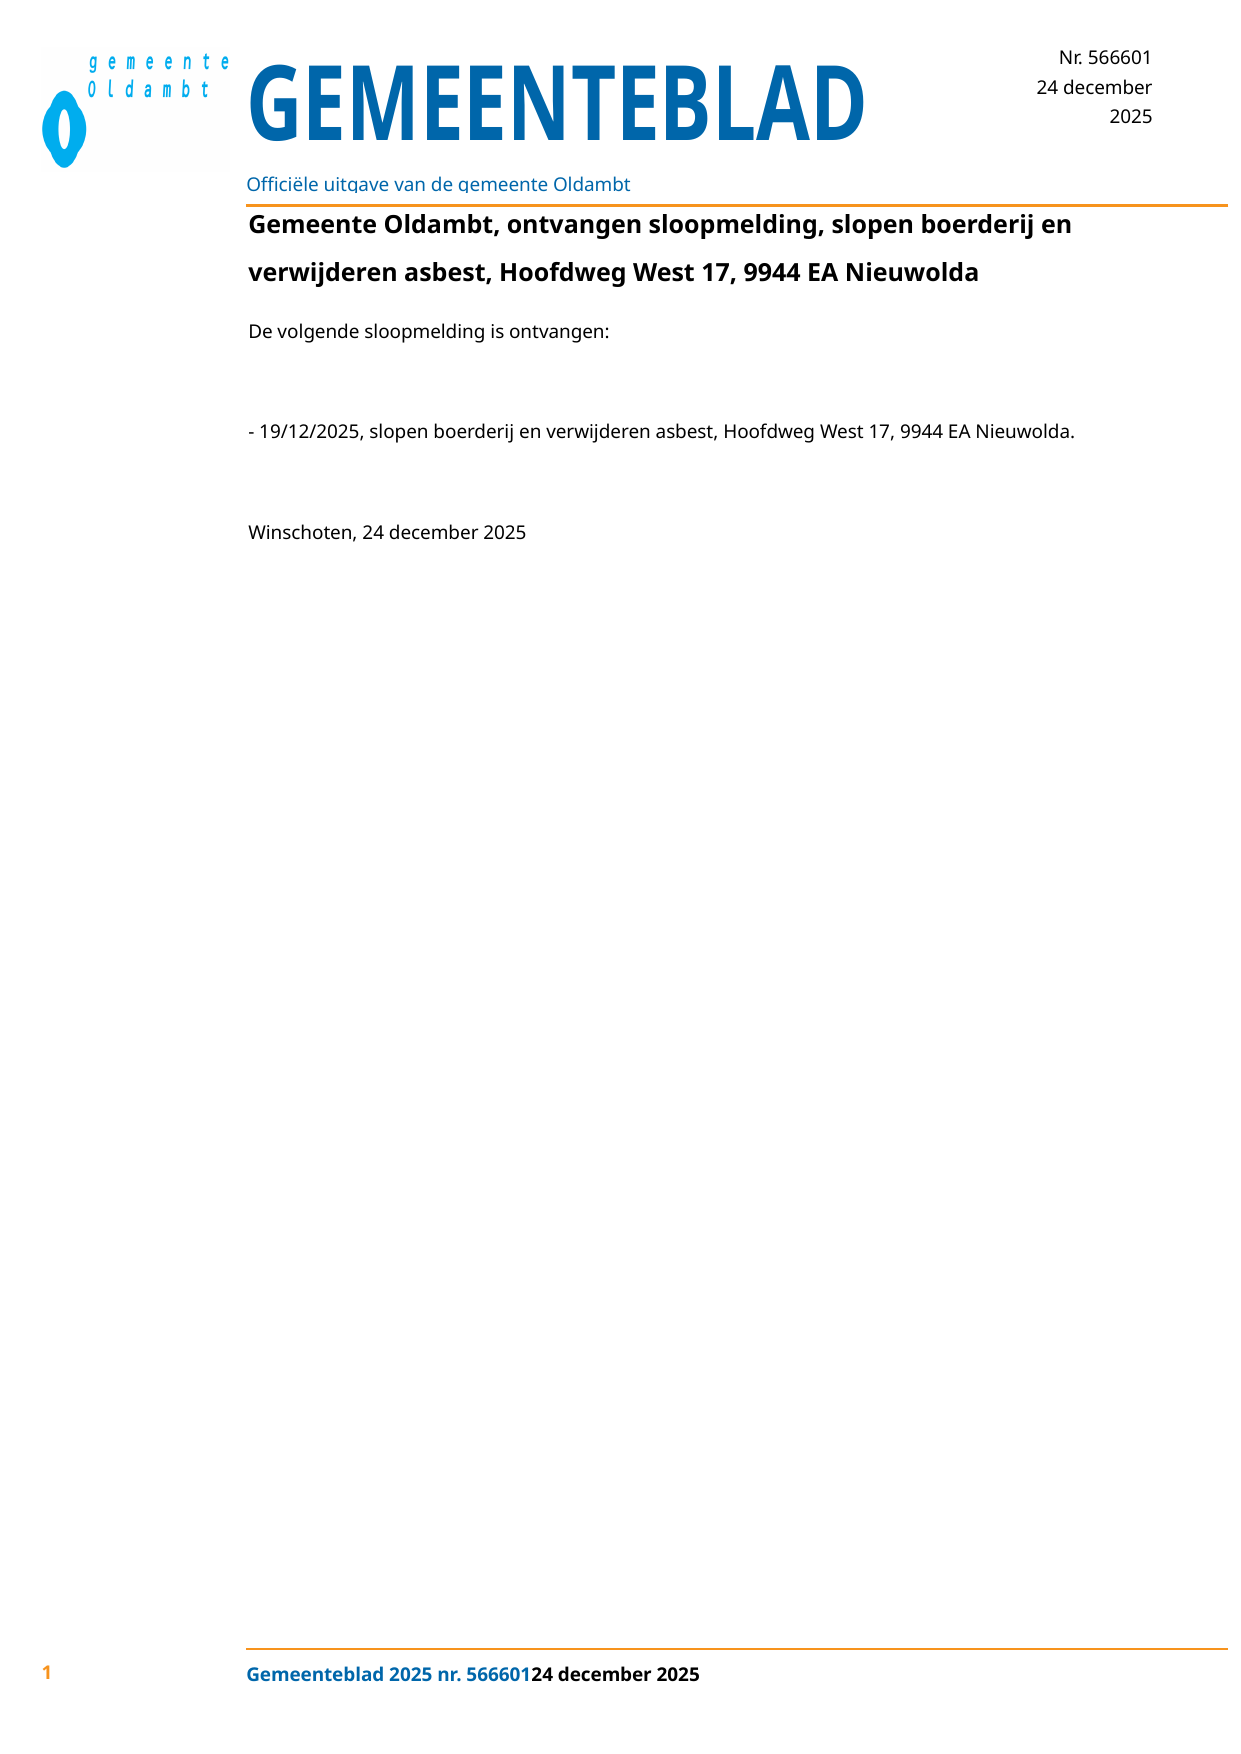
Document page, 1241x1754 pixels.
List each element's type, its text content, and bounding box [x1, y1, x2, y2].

text - 19/12/2025, slopen boerderij en verwijderen asbest, Hoofdweg West 17, 9944 EA Nieuwolda. [248, 419, 1152, 444]
picture [41, 47, 231, 172]
text Gemeente Oldambt, ontvangen sloopmelding, slopen boerderij en verwijderen asbest, Hoofdweg West 17, 9944 EA Nieuwolda [248, 207, 1152, 288]
text De volgende sloopmelding is ontvangen: [248, 318, 1152, 344]
text Winschoten, 24 december 2025 [248, 519, 1152, 545]
